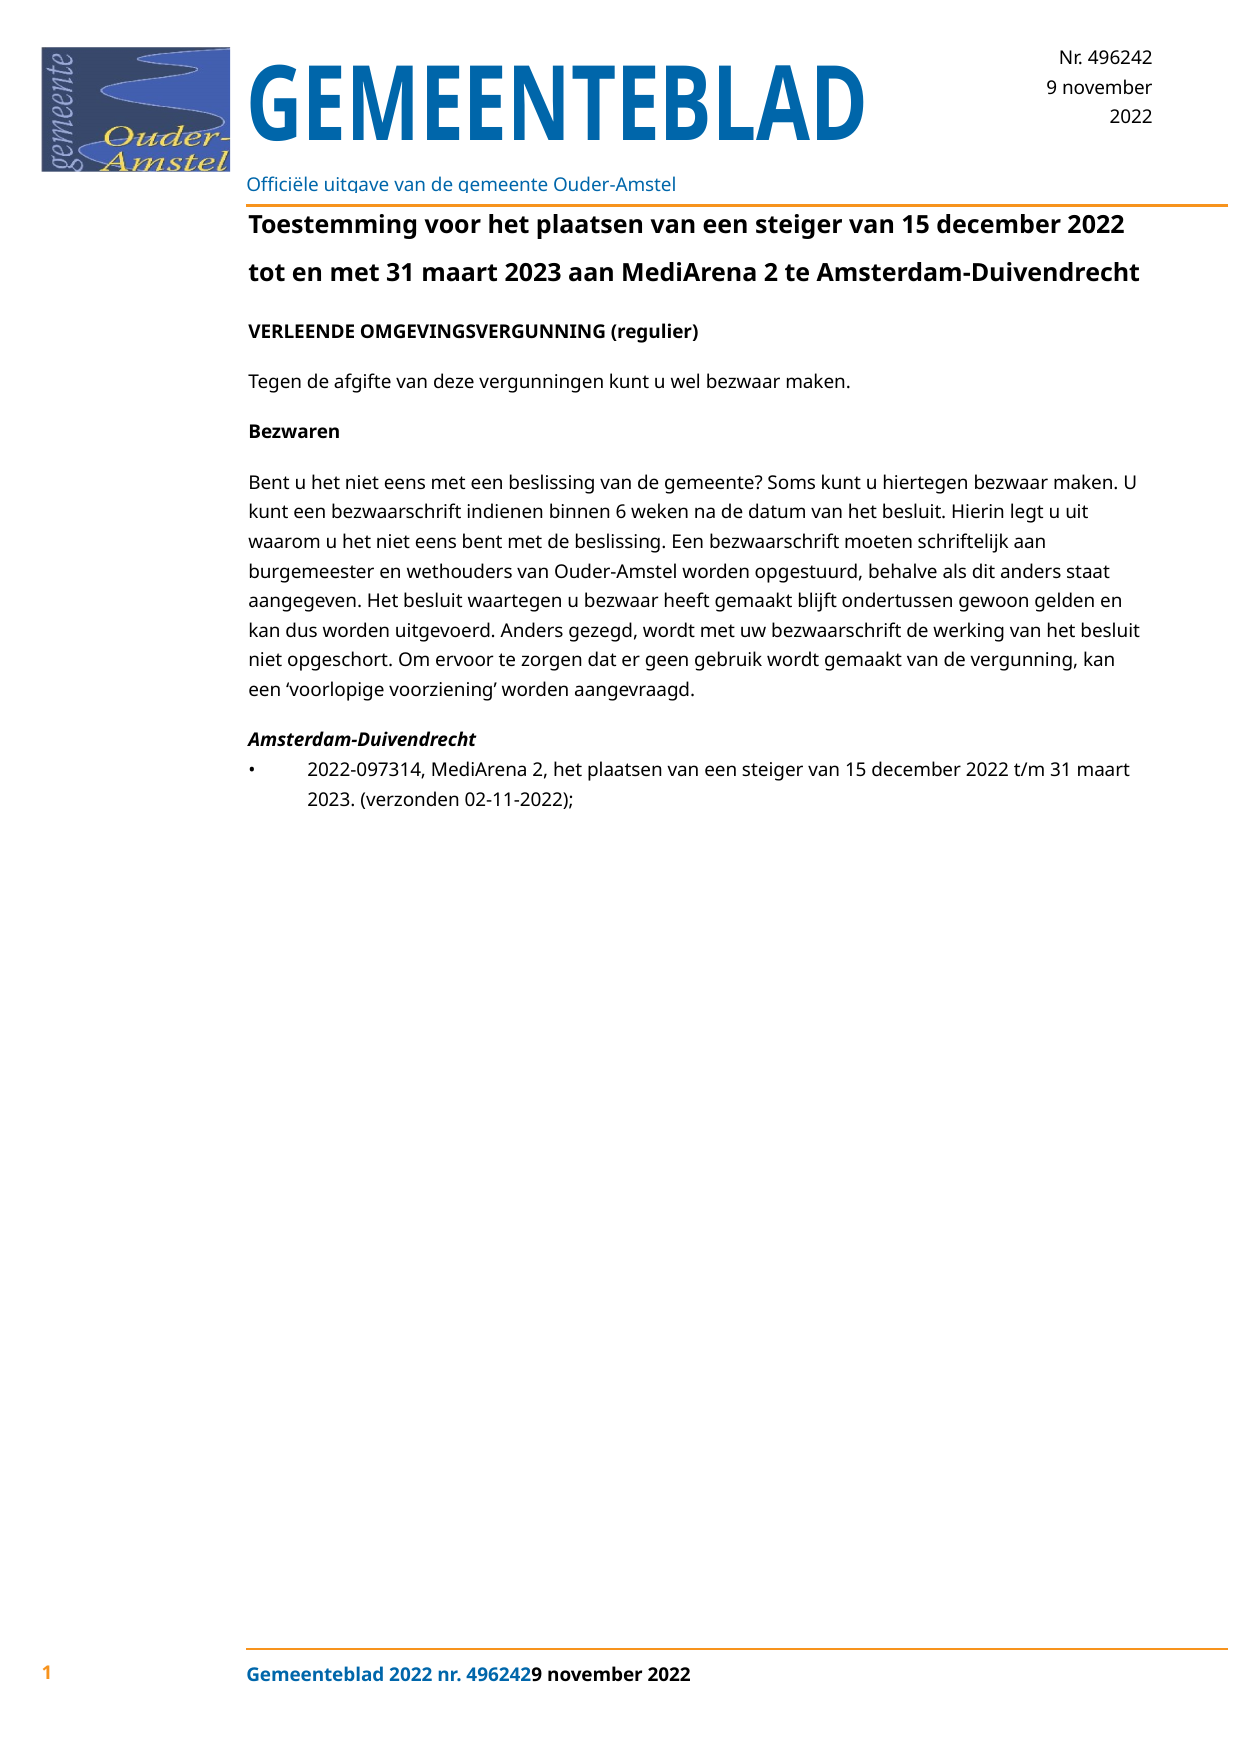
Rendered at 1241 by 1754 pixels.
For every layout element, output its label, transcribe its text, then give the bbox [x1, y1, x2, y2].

text Amsterdam-Duivendrecht [248, 727, 1152, 752]
text Tegen de afgifte van deze vergunningen kunt u wel bezwaar maken. [248, 368, 1152, 394]
text Bezwaren [248, 419, 1152, 444]
text VERLEENDE OMGEVINGSVERGUNNING (regulier) [248, 318, 1152, 344]
list 2022-097314, MediArena 2, het plaatsen van een steiger van 15 december 2022 t/m 31 maart 2023. (verzonden 02-11-2022); [248, 756, 1152, 812]
text Toestemming voor het plaatsen van een steiger van 15 december 2022 tot en met 31 maart 2023 aan MediArena 2 te Amsterdam-Duivendrecht [248, 207, 1152, 288]
picture [41, 47, 231, 172]
text Bent u het niet eens met een beslissing van de gemeente? Soms kunt u hiertegen bezwaar maken. U kunt een bezwaarschrift indienen binnen 6 weken na de datum van het besluit. Hierin legt u uit waarom u het niet eens bent met de beslissing. Een bezwaarschrift moeten schriftelijk aan burgemeester en wethouders van Ouder-Amstel worden opgestuurd, behalve als dit anders staat aangegeven. Het besluit waartegen u bezwaar heeft gemaakt blijft ondertussen gewoon gelden en kan dus worden uitgevoerd. Anders gezegd, wordt met uw bezwaarschrift de werking van het besluit niet opgeschort. Om ervoor te zorgen dat er geen gebruik wordt gemaakt van de vergunning, kan een ‘voorlopige voorziening’ worden aangevraagd. [248, 469, 1152, 702]
